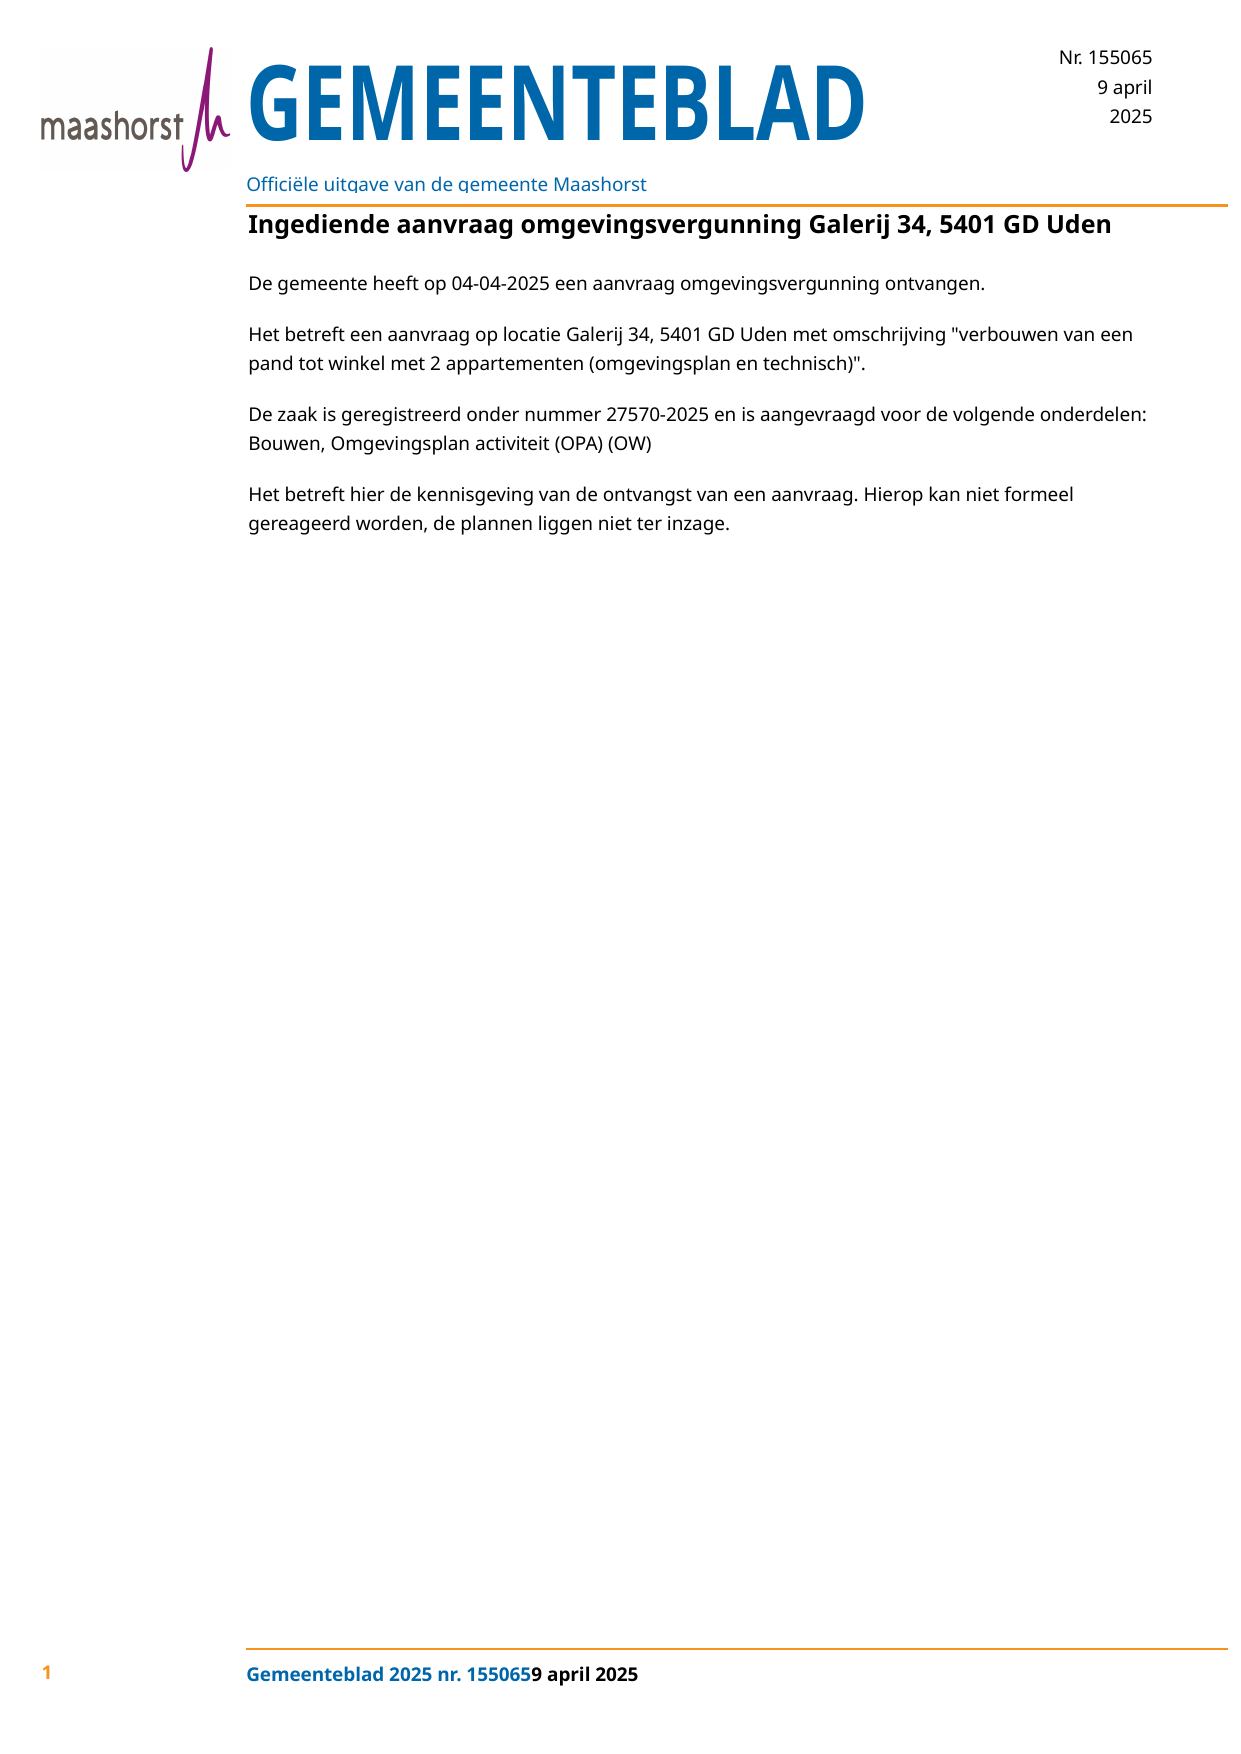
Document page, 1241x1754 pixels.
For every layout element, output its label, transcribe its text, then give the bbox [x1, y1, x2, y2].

picture [41, 47, 231, 172]
text Het betreft een aanvraag op locatie Galerij 34, 5401 GD Uden met omschrijving "verbouwen van een pand tot winkel met 2 appartementen (omgevingsplan en technisch)". [248, 321, 1152, 376]
text De gemeente heeft op 04-04-2025 een aanvraag omgevingsvergunning ontvangen. [248, 270, 1152, 296]
text De zaak is geregistreerd onder nummer 27570-2025 en is aangevraagd voor de volgende onderdelen: Bouwen, Omgevingsplan activiteit (OPA) (OW) [248, 401, 1152, 456]
text Het betreft hier de kennisgeving van de ontvangst van een aanvraag. Hierop kan niet formeel gereageerd worden, de plannen liggen niet ter inzage. [248, 481, 1152, 536]
text Ingediende aanvraag omgevingsvergunning Galerij 34, 5401 GD Uden [248, 207, 1152, 241]
